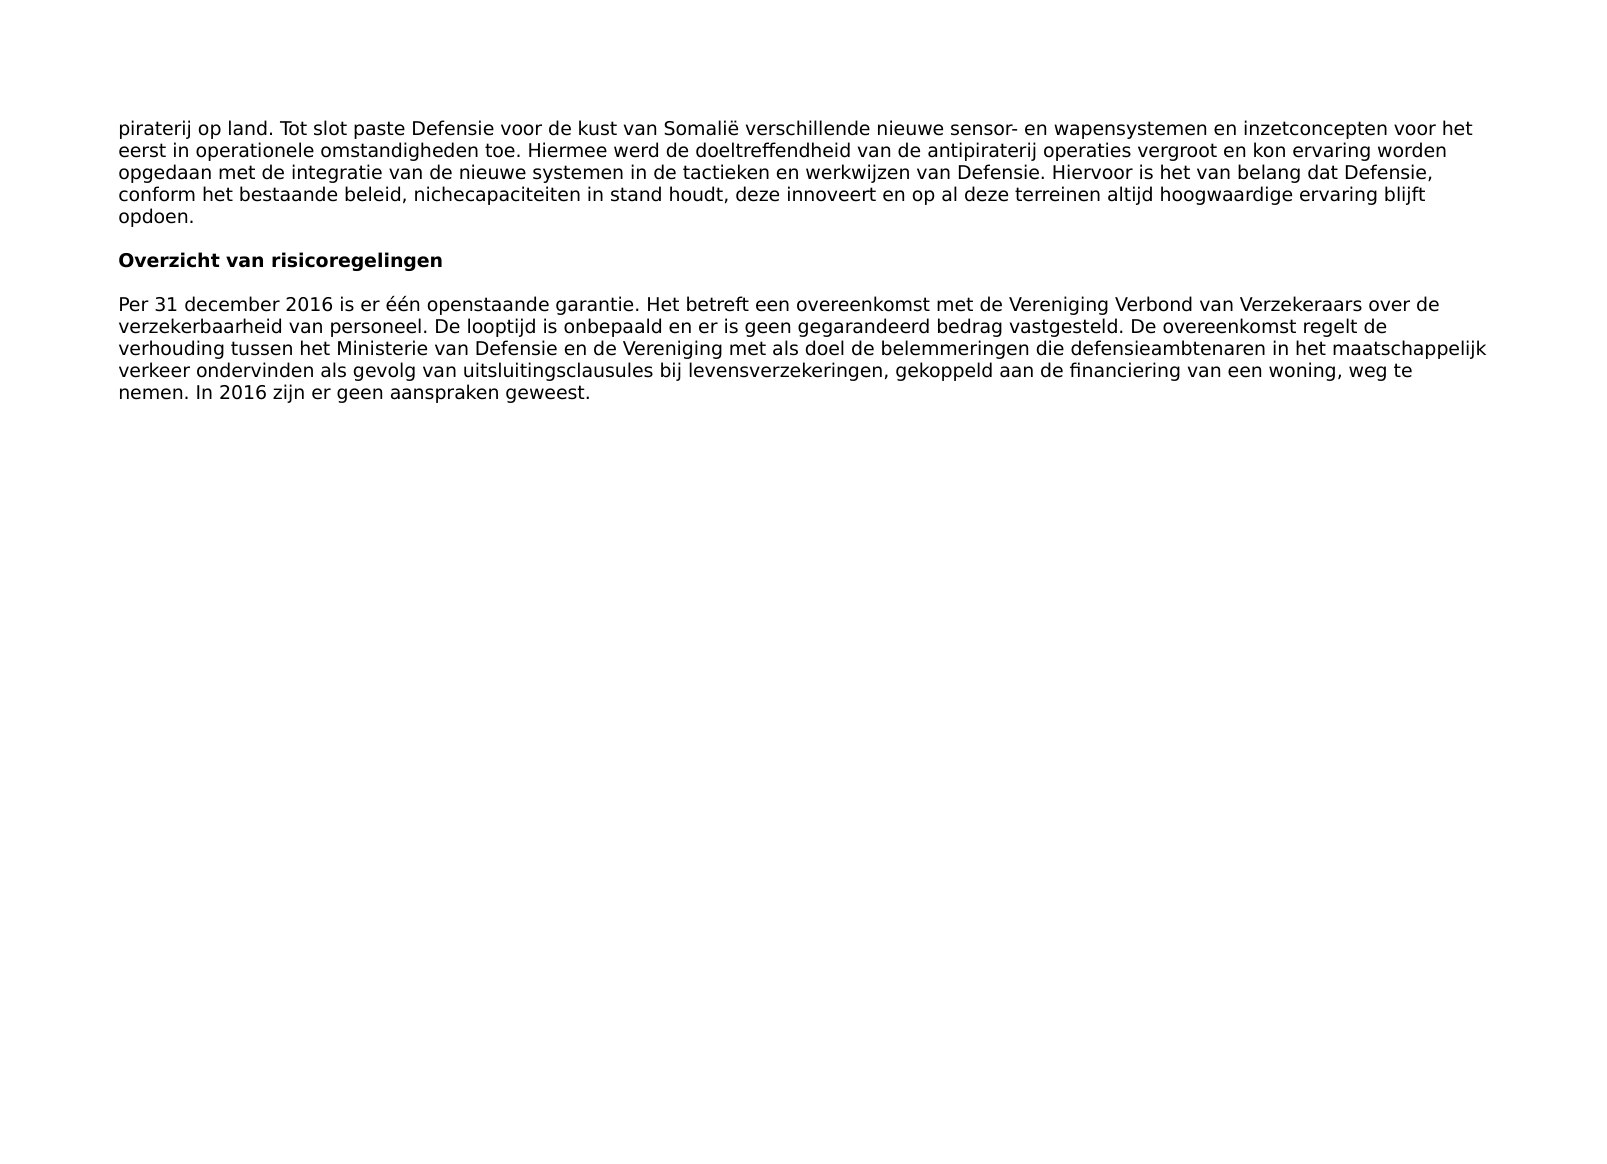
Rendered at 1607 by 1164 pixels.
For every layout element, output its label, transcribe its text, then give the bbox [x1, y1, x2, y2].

text Per 31 december 2016 is er één openstaande garantie. Het betreft een overeenkomst met de Vereniging Verbond van Verzekeraars over de verzekerbaarheid van personeel. De looptijd is onbepaald en er is geen gegarandeerd bedrag vastgesteld. De overeenkomst regelt de verhouding tussen het Ministerie van Defensie en de Vereniging met als doel de belemmeringen die defensieambtenaren in het maatschappelijk verkeer ondervinden als gevolg van uitsluitingsclausules bij levensverzekeringen, gekoppeld aan de financiering van een woning, weg te nemen. In 2016 zijn er geen aanspraken geweest. [118, 294, 1488, 404]
subtitle Overzicht van risicoregelingen [118, 250, 1488, 272]
text piraterij op land. Tot slot paste Defensie voor de kust van Somalië verschillende nieuwe sensor- en wapensystemen en inzetconcepten voor het eerst in operationele omstandigheden toe. Hiermee werd de doeltreffendheid van de antipiraterij operaties vergroot en kon ervaring worden opgedaan met de integratie van de nieuwe systemen in de tactieken en werkwijzen van Defensie. Hiervoor is het van belang dat Defensie, conform het bestaande beleid, nichecapaciteiten in stand houdt, deze innoveert en op al deze terreinen altijd hoogwaardige ervaring blijft opdoen. [118, 118, 1488, 228]
